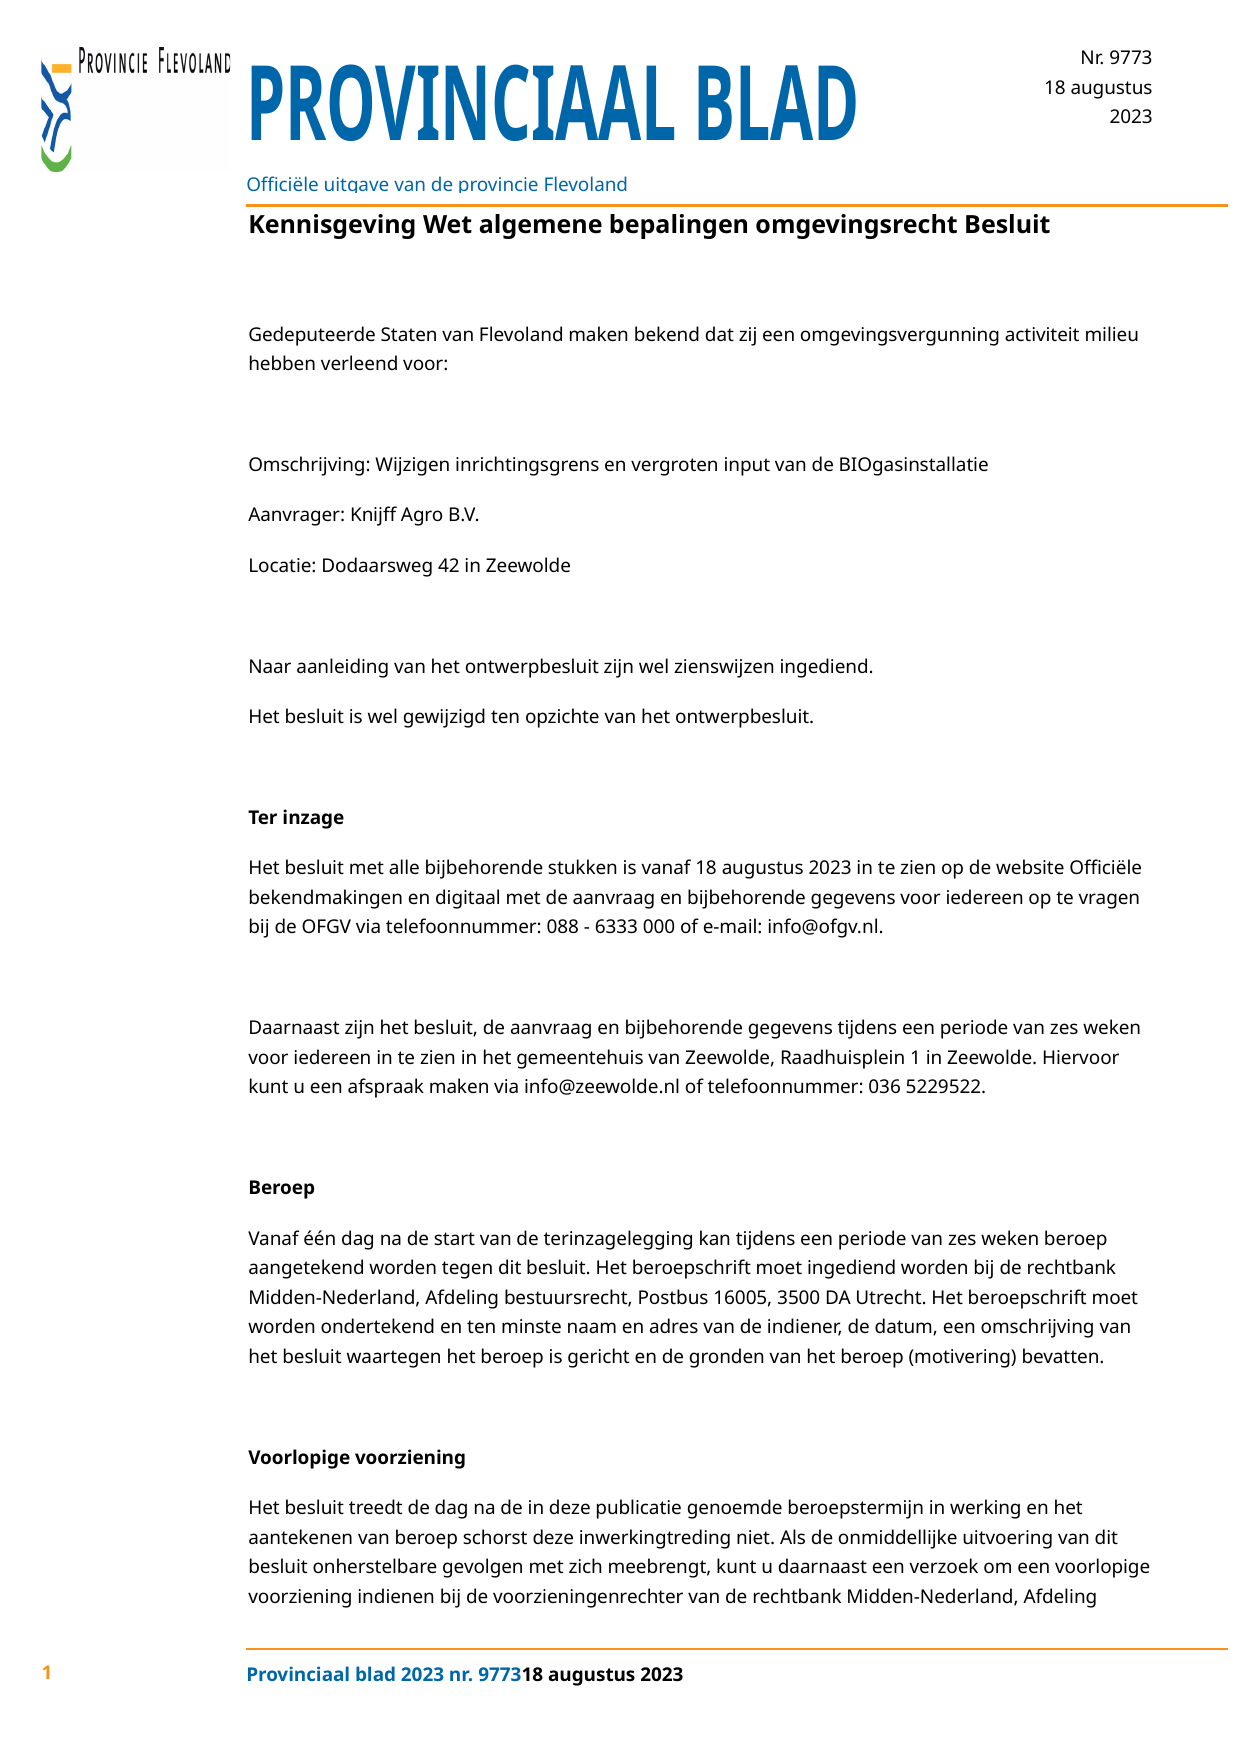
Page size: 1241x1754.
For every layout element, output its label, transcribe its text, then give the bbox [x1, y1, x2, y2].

text Daarnaast zijn het besluit, de aanvraag en bijbehorende gegevens tijdens een periode van zes weken voor iedereen in te zien in het gemeentehuis van Zeewolde, Raadhuisplein 1 in Zeewolde. Hiervoor kunt u een afspraak maken via info@zeewolde.nl of telefoonnummer: 036 5229522. [248, 1014, 1152, 1099]
text Omschrijving: Wijzigen inrichtingsgrens en vergroten input van de BIOgasinstallatie [248, 451, 1152, 477]
text Voorlopige voorziening [248, 1444, 1152, 1470]
text Aanvrager: Knijff Agro B.V. [248, 502, 1152, 527]
picture [41, 47, 231, 172]
text Het besluit met alle bijbehorende stukken is vanaf 18 augustus 2023 in te zien op de website Officiële bekendmakingen en digitaal met de aanvraag en bijbehorende gegevens voor iedereen op te vragen bij de OFGV via telefoonnummer: 088 - 6333 000 of e-mail: info@ofgv.nl. [248, 854, 1152, 939]
text Het besluit treedt de dag na de in deze publicatie genoemde beroepstermijn in werking en het aantekenen van beroep schorst deze inwerkingtreding niet. Als de onmiddellijke uitvoering van dit besluit onherstelbare gevolgen met zich meebrengt, kunt u daarnaast een verzoek om een voorlopige voorziening indienen bij de voorzieningenrechter van de rechtbank Midden-Nederland, Afdeling [248, 1494, 1152, 1609]
text Ter inzage [248, 804, 1152, 830]
text Locatie: Dodaarsweg 42 in Zeewolde [248, 552, 1152, 578]
text Vanaf één dag na de start van de terinzagelegging kan tijdens een periode van zes weken beroep aangetekend worden tegen dit besluit. Het beroepschrift moet ingediend worden bij de rechtbank Midden-Nederland, Afdeling bestuursrecht, Postbus 16005, 3500 DA Utrecht. Het beroepschrift moet worden ondertekend en ten minste naam en adres van de indiener, de datum, een omschrijving van het besluit waartegen het beroep is gericht en de gronden van het beroep (motivering) bevatten. [248, 1225, 1152, 1369]
text Het besluit is wel gewijzigd ten opzichte van het ontwerpbesluit. [248, 703, 1152, 729]
text Gedeputeerde Staten van Flevoland maken bekend dat zij een omgevingsvergunning activiteit milieu hebben verleend voor: [248, 321, 1152, 376]
text Kennisgeving Wet algemene bepalingen omgevingsrecht Besluit [248, 207, 1152, 241]
text Beroep [248, 1174, 1152, 1200]
text Naar aanleiding van het ontwerpbesluit zijn wel zienswijzen ingediend. [248, 653, 1152, 678]
